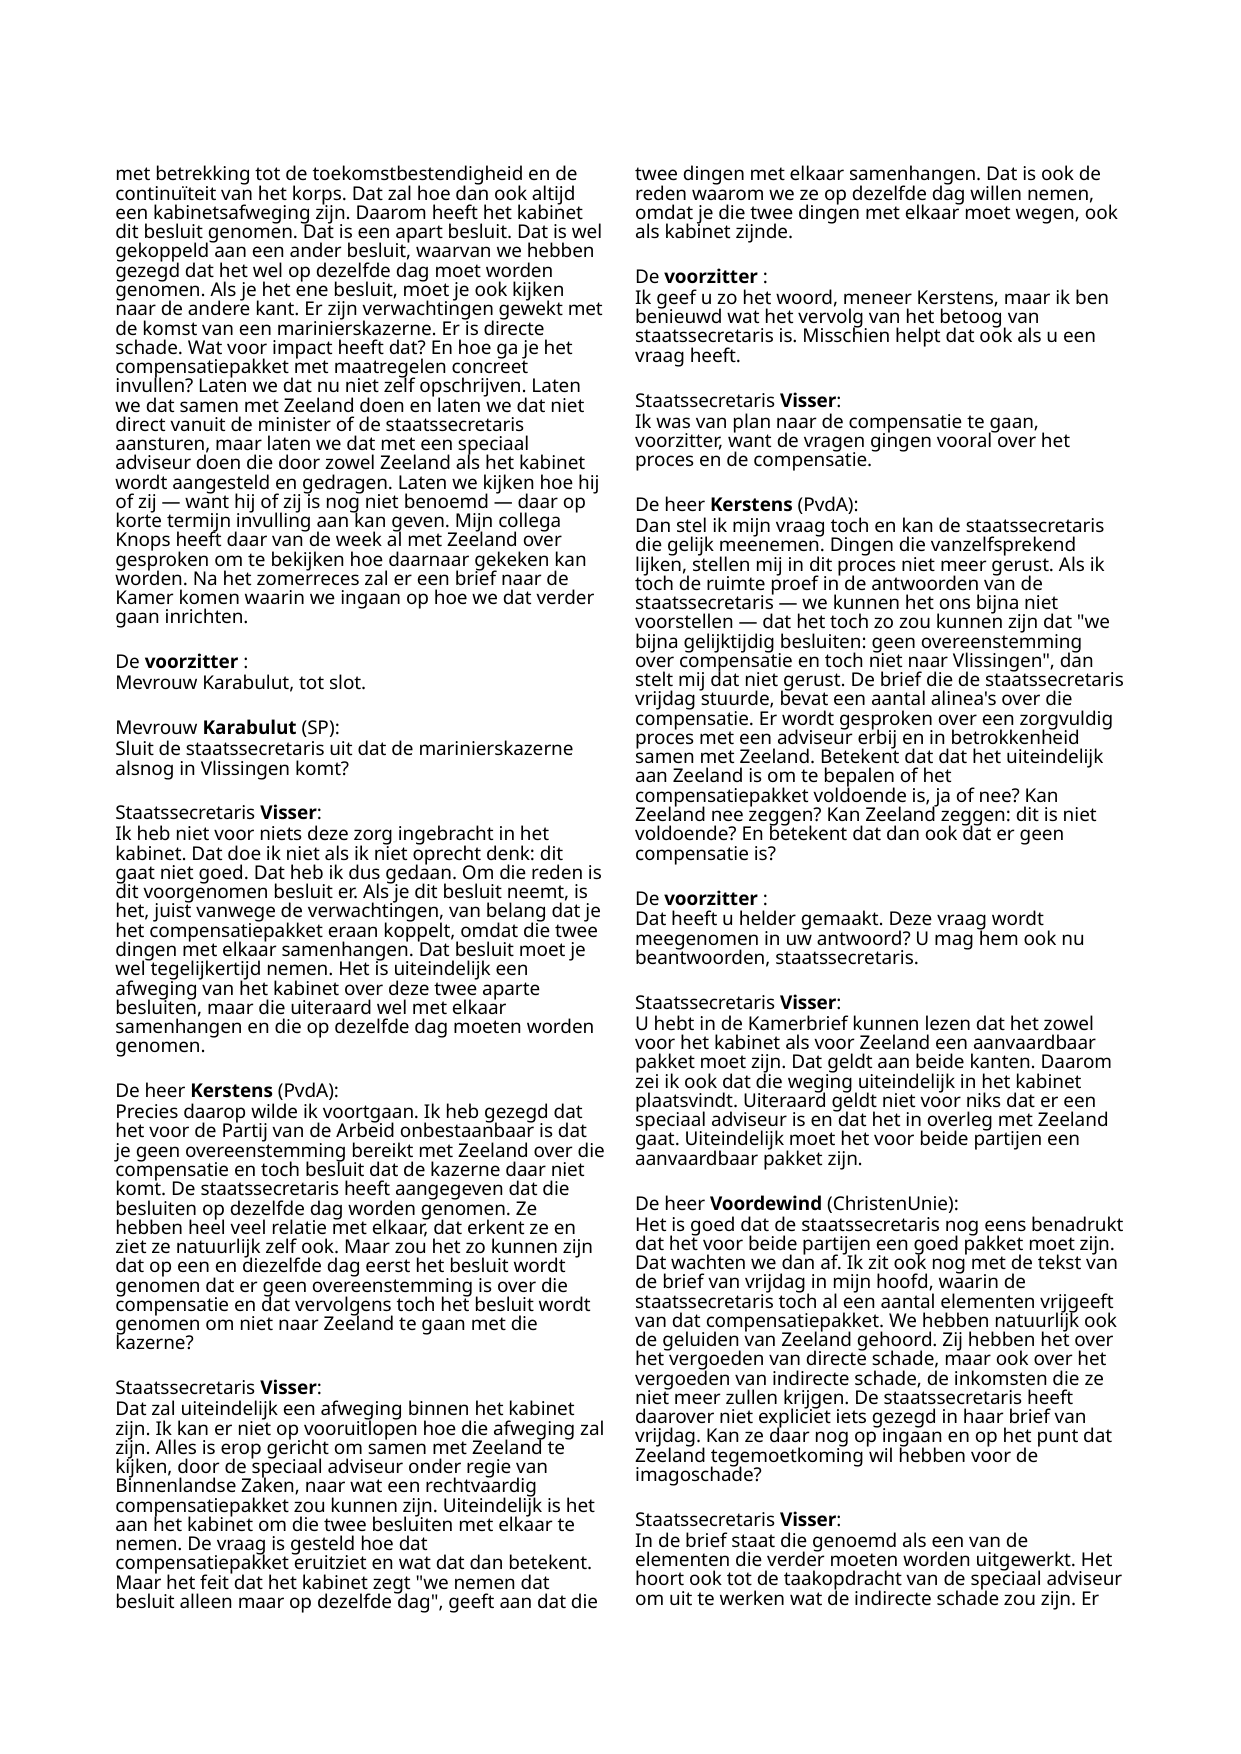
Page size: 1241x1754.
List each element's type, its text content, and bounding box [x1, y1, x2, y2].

text Sluit de staatssecretaris uit dat de marinierskazerne alsnog in Vlissingen komt? [115, 740, 605, 779]
text Ik geef u zo het woord, meneer Kerstens, maar ik ben benieuwd wat het vervolg van het betoog van staatssecretaris is. Misschien helpt dat ook als u een vraag heeft. [635, 289, 1125, 366]
text Ik was van plan naar de compensatie te gaan, voorzitter, want de vragen gingen vooral over het proces en de compensatie. [635, 413, 1125, 470]
text met betrekking tot de toekomstbestendigheid en de continuïteit van het korps. Dat zal hoe dan ook altijd een kabinetsafweging zijn. Daarom heeft het kabinet dit besluit genomen. Dat is een apart besluit. Dat is wel gekoppeld aan een ander besluit, waarvan we hebben gezegd dat het wel op dezelfde dag moet worden genomen. Als je het ene besluit, moet je ook kijken naar de andere kant. Er zijn verwachtingen gewekt met de komst van een marinierskazerne. Er is directe schade. Wat voor impact heeft dat? En hoe ga je het compensatiepakket met maatregelen concreet invullen? Laten we dat nu niet zelf opschrijven. Laten we dat samen met Zeeland doen en laten we dat niet direct vanuit de minister of de staatssecretaris aansturen, maar laten we dat met een speciaal adviseur doen die door zowel Zeeland als het kabinet wordt aangesteld en gedragen. Laten we kijken hoe hij of zij — want hij of zij is nog niet benoemd — daar op korte termijn invulling aan kan geven. Mijn collega Knops heeft daar van de week al met Zeeland over gesproken om te bekijken hoe daarnaar gekeken kan worden. Na het zomerreces zal er een brief naar de Kamer komen waarin we ingaan op hoe we dat verder gaan inrichten. [115, 165, 605, 628]
text Staatssecretaris Visser: [635, 387, 1125, 413]
text De voorzitter : [115, 649, 605, 674]
text De voorzitter : [635, 885, 1125, 910]
text Het is goed dat de staatssecretaris nog eens benadrukt dat het voor beide partijen een goed pakket moet zijn. Dat wachten we dan af. Ik zit ook nog met de tekst van de brief van vrijdag in mijn hoofd, waarin de staatssecretaris toch al een aantal elementen vrijgeeft van dat compensatiepakket. We hebben natuurlijk ook de geluiden van Zeeland gehoord. Zij hebben het over het vergoeden van directe schade, maar ook over het vergoeden van indirecte schade, de inkomsten die ze niet meer zullen krijgen. De staatssecretaris heeft daarover niet expliciet iets gezegd in haar brief van vrijdag. Kan ze daar nog op ingaan en op het punt dat Zeeland tegemoetkoming wil hebben voor de imagoschade? [635, 1216, 1125, 1485]
text Ik heb niet voor niets deze zorg ingebracht in het kabinet. Dat doe ik niet als ik niet oprecht denk: dit gaat niet goed. Dat heb ik dus gedaan. Om die reden is dit voorgenomen besluit er. Als je dit besluit neemt, is het, juist vanwege de verwachtingen, van belang dat je het compensatiepakket eraan koppelt, omdat die twee dingen met elkaar samenhangen. Dat besluit moet je wel tegelijkertijd nemen. Het is uiteindelijk een afweging van het kabinet over deze twee aparte besluiten, maar die uiteraard wel met elkaar samenhangen en die op dezelfde dag moeten worden genomen. [115, 825, 605, 1057]
text twee dingen met elkaar samenhangen. Dat is ook de reden waarom we ze op dezelfde dag willen nemen, omdat je die twee dingen met elkaar moet wegen, ook als kabinet zijnde. [635, 165, 1125, 242]
text Dan stel ik mijn vraag toch en kan de staatssecretaris die gelijk meenemen. Dingen die vanzelfsprekend lijken, stellen mij in dit proces niet meer gerust. Als ik toch de ruimte proef in de antwoorden van de staatssecretaris — we kunnen het ons bijna niet voorstellen — dat het toch zo zou kunnen zijn dat "we bijna gelijktijdig besluiten: geen overeenstemming over compensatie en toch niet naar Vlissingen", dan stelt mij dat niet gerust. De brief die de staatssecretaris vrijdag stuurde, bevat een aantal alinea's over die compensatie. Er wordt gesproken over een zorgvuldig proces met een adviseur erbij en in betrokkenheid samen met Zeeland. Betekent dat dat het uiteindelijk aan Zeeland is om te bepalen of het compensatiepakket voldoende is, ja of nee? Kan Zeeland nee zeggen? Kan Zeeland zeggen: dit is niet voldoende? En betekent dat dan ook dat er geen compensatie is? [635, 517, 1125, 864]
text U hebt in de Kamerbrief kunnen lezen dat het zowel voor het kabinet als voor Zeeland een aanvaardbaar pakket moet zijn. Dat geldt aan beide kanten. Daarom zei ik ook dat die weging uiteindelijk in het kabinet plaatsvindt. Uiteraard geldt niet voor niks dat er een speciaal adviseur is en dat het in overleg met Zeeland gaat. Uiteindelijk moet het voor beide partijen een aanvaardbaar pakket zijn. [635, 1015, 1125, 1169]
text Mevrouw Karabulut, tot slot. [115, 674, 605, 694]
text De heer Kerstens (PvdA): [115, 1077, 605, 1103]
text In de brief staat die genoemd als een van de elementen die verder moeten worden uitgewerkt. Het hoort ook tot de taakopdracht van de speciaal adviseur om uit te werken wat de indirecte schade zou zijn. Er [635, 1532, 1125, 1609]
text Dat heeft u helder gemaakt. Deze vraag wordt meegenomen in uw antwoord? U mag hem ook nu beantwoorden, staatssecretaris. [635, 910, 1125, 968]
text Dat zal uiteindelijk een afweging binnen het kabinet zijn. Ik kan er niet op vooruitlopen hoe die afweging zal zijn. Alles is erop gericht om samen met Zeeland te kijken, door de speciaal adviseur onder regie van Binnenlandse Zaken, naar wat een rechtvaardig compensatiepakket zou kunnen zijn. Uiteindelijk is het aan het kabinet om die twee besluiten met elkaar te nemen. De vraag is gesteld hoe dat compensatiepakket eruitziet en wat dat dan betekent. Maar het feit dat het kabinet zegt "we nemen dat besluit alleen maar op dezelfde dag", geeft aan dat die [115, 1400, 605, 1612]
text Staatssecretaris Visser: [115, 799, 605, 825]
text Precies daarop wilde ik voortgaan. Ik heb gezegd dat het voor de Partij van de Arbeid onbestaanbaar is dat je geen overeenstemming bereikt met Zeeland over die compensatie en toch besluit dat de kazerne daar niet komt. De staatssecretaris heeft aangegeven dat die besluiten op dezelfde dag worden genomen. Ze hebben heel veel relatie met elkaar, dat erkent ze en ziet ze natuurlijk zelf ook. Maar zou het zo kunnen zijn dat op een en diezelfde dag eerst het besluit wordt genomen dat er geen overeenstemming is over die compensatie en dat vervolgens toch het besluit wordt genomen om niet naar Zeeland te gaan met die kazerne? [115, 1103, 605, 1354]
text De voorzitter : [635, 263, 1125, 289]
text Staatssecretaris Visser: [635, 989, 1125, 1015]
text De heer Voordewind (ChristenUnie): [635, 1190, 1125, 1216]
text Staatssecretaris Visser: [635, 1506, 1125, 1532]
text De heer Kerstens (PvdA): [635, 491, 1125, 517]
text Staatssecretaris Visser: [115, 1374, 605, 1400]
text Mevrouw Karabulut (SP): [115, 714, 605, 740]
